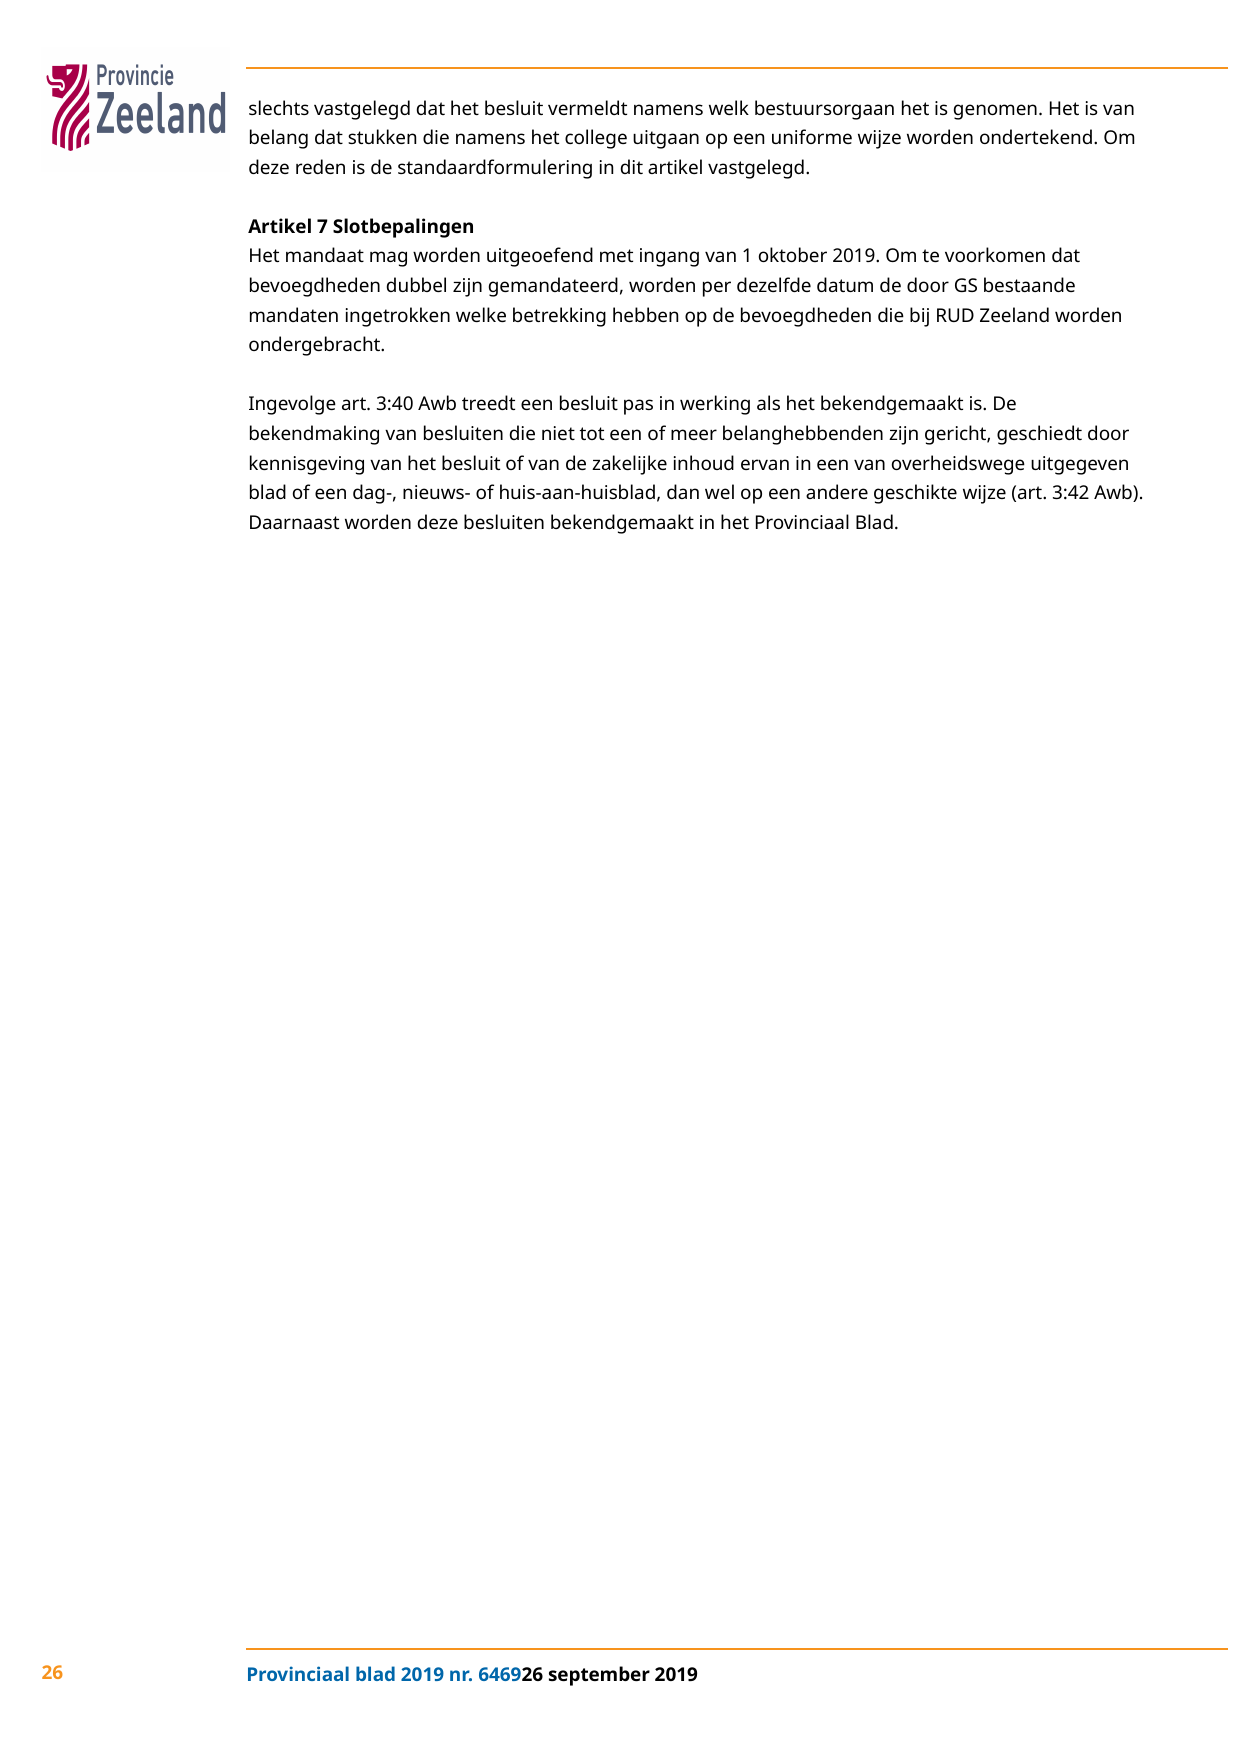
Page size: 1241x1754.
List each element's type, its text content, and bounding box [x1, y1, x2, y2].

picture [41, 47, 231, 172]
text slechts vastgelegd dat het besluit vermeldt namens welk bestuursorgaan het is genomen. Het is van belang dat stukken die namens het college uitgaan op een uniforme wijze worden ondertekend. Om deze reden is de standaardformulering in dit artikel vastgelegd. [248, 95, 1152, 180]
text Het mandaat mag worden uitgeoefend met ingang van 1 oktober 2019. Om te voorkomen dat bevoegdheden dubbel zijn gemandateerd, worden per dezelfde datum de door GS bestaande mandaten ingetrokken welke betrekking hebben op de bevoegdheden die bij RUD Zeeland worden ondergebracht. [248, 243, 1152, 357]
text Ingevolge art. 3:40 Awb treedt een besluit pas in werking als het bekendgemaakt is. De bekendmaking van besluiten die niet tot een of meer belanghebbenden zijn gericht, geschiedt door kennisgeving van het besluit of van de zakelijke inhoud ervan in een van overheidswege uitgegeven blad of een dag-, nieuws- of huis-aan-huisblad, dan wel op een andere geschikte wijze (art. 3:42 Awb). Daarnaast worden deze besluiten bekendgemaakt in het Provinciaal Blad. [248, 391, 1152, 535]
text Artikel 7 Slotbepalingen [248, 213, 1152, 239]
